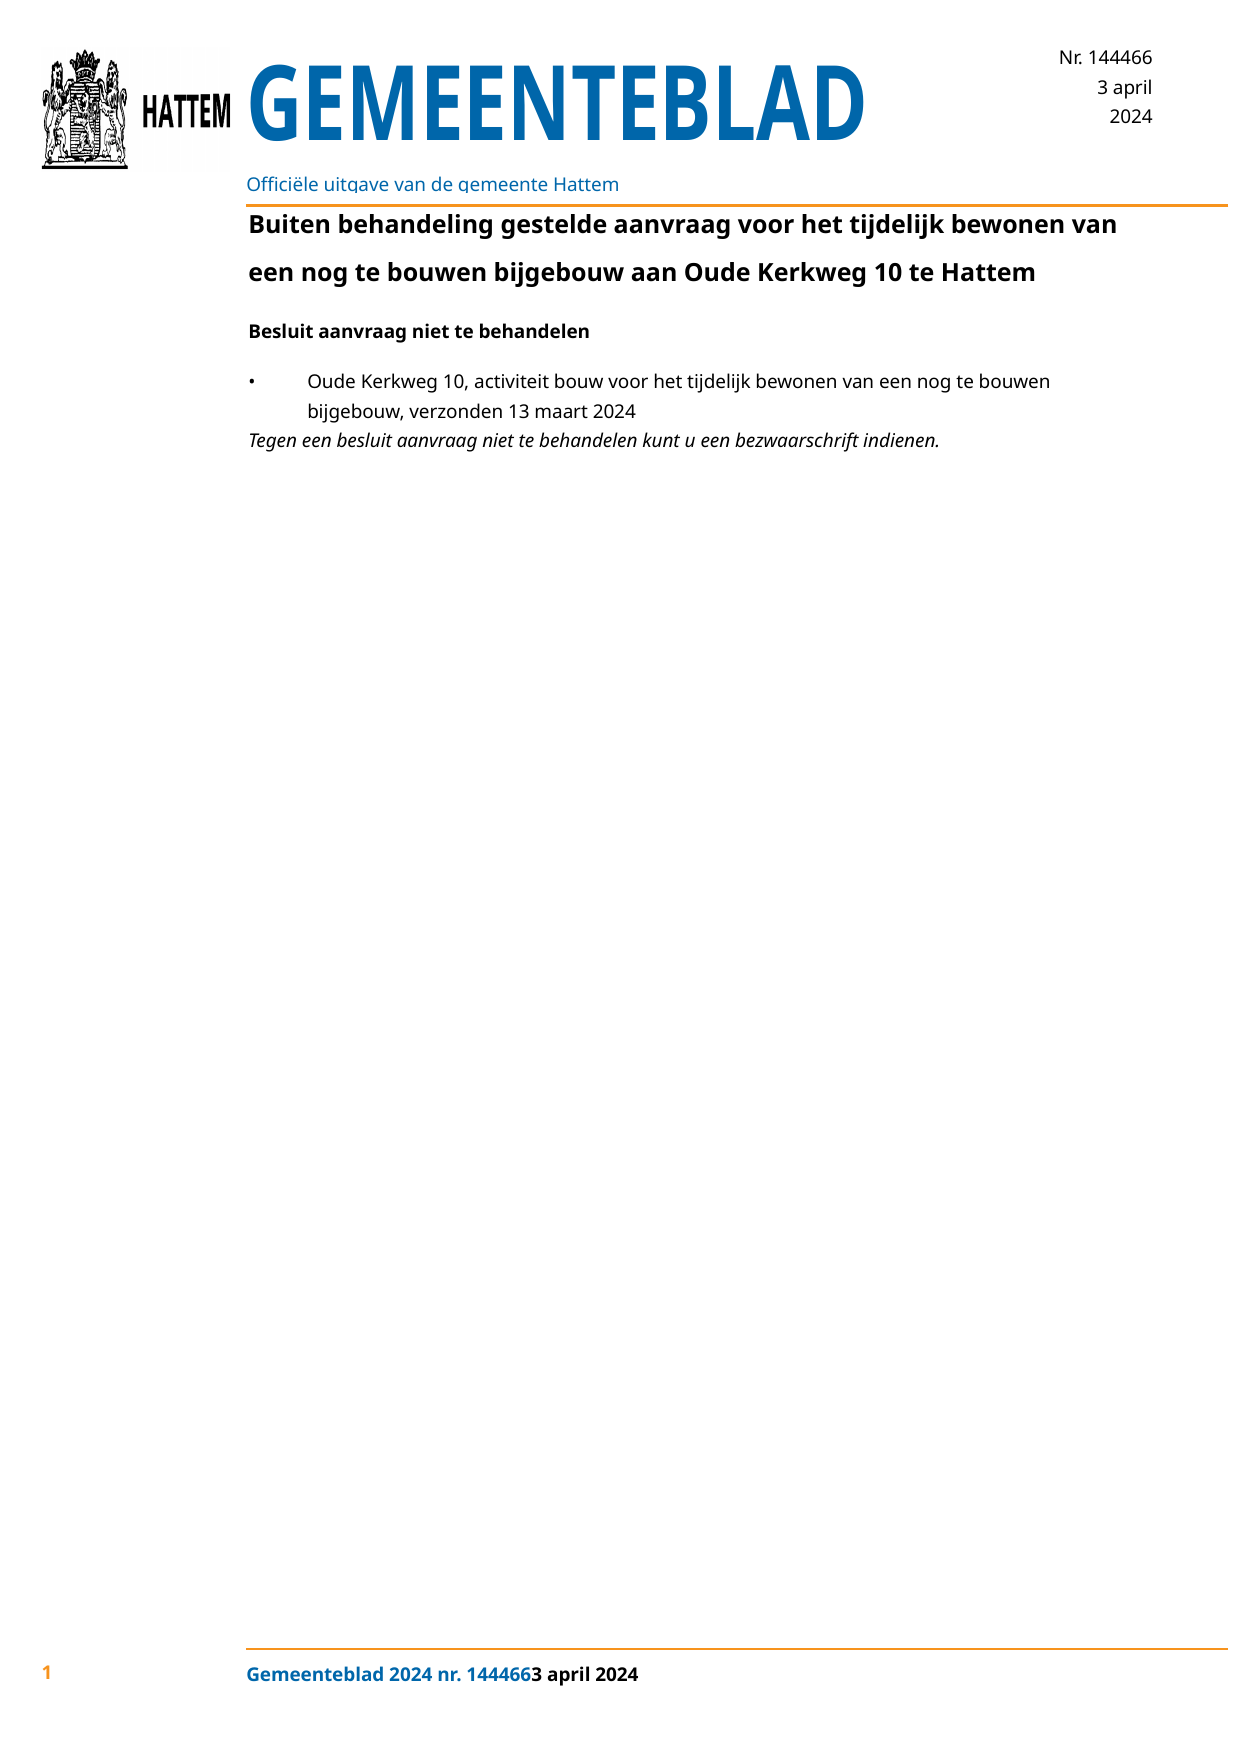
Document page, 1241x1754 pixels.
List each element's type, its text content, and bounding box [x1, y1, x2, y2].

list Oude Kerkweg 10, activiteit bouw voor het tijdelijk bewonen van een nog te bouwen bijgebouw, verzonden 13 maart 2024 [248, 368, 1152, 424]
text Besluit aanvraag niet te behandelen [248, 318, 1152, 344]
text Buiten behandeling gestelde aanvraag voor het tijdelijk bewonen van een nog te bouwen bijgebouw aan Oude Kerkweg 10 te Hattem [248, 207, 1152, 288]
picture [41, 47, 231, 172]
text Tegen een besluit aanvraag niet te behandelen kunt u een bezwaarschrift indienen. [248, 427, 1152, 453]
